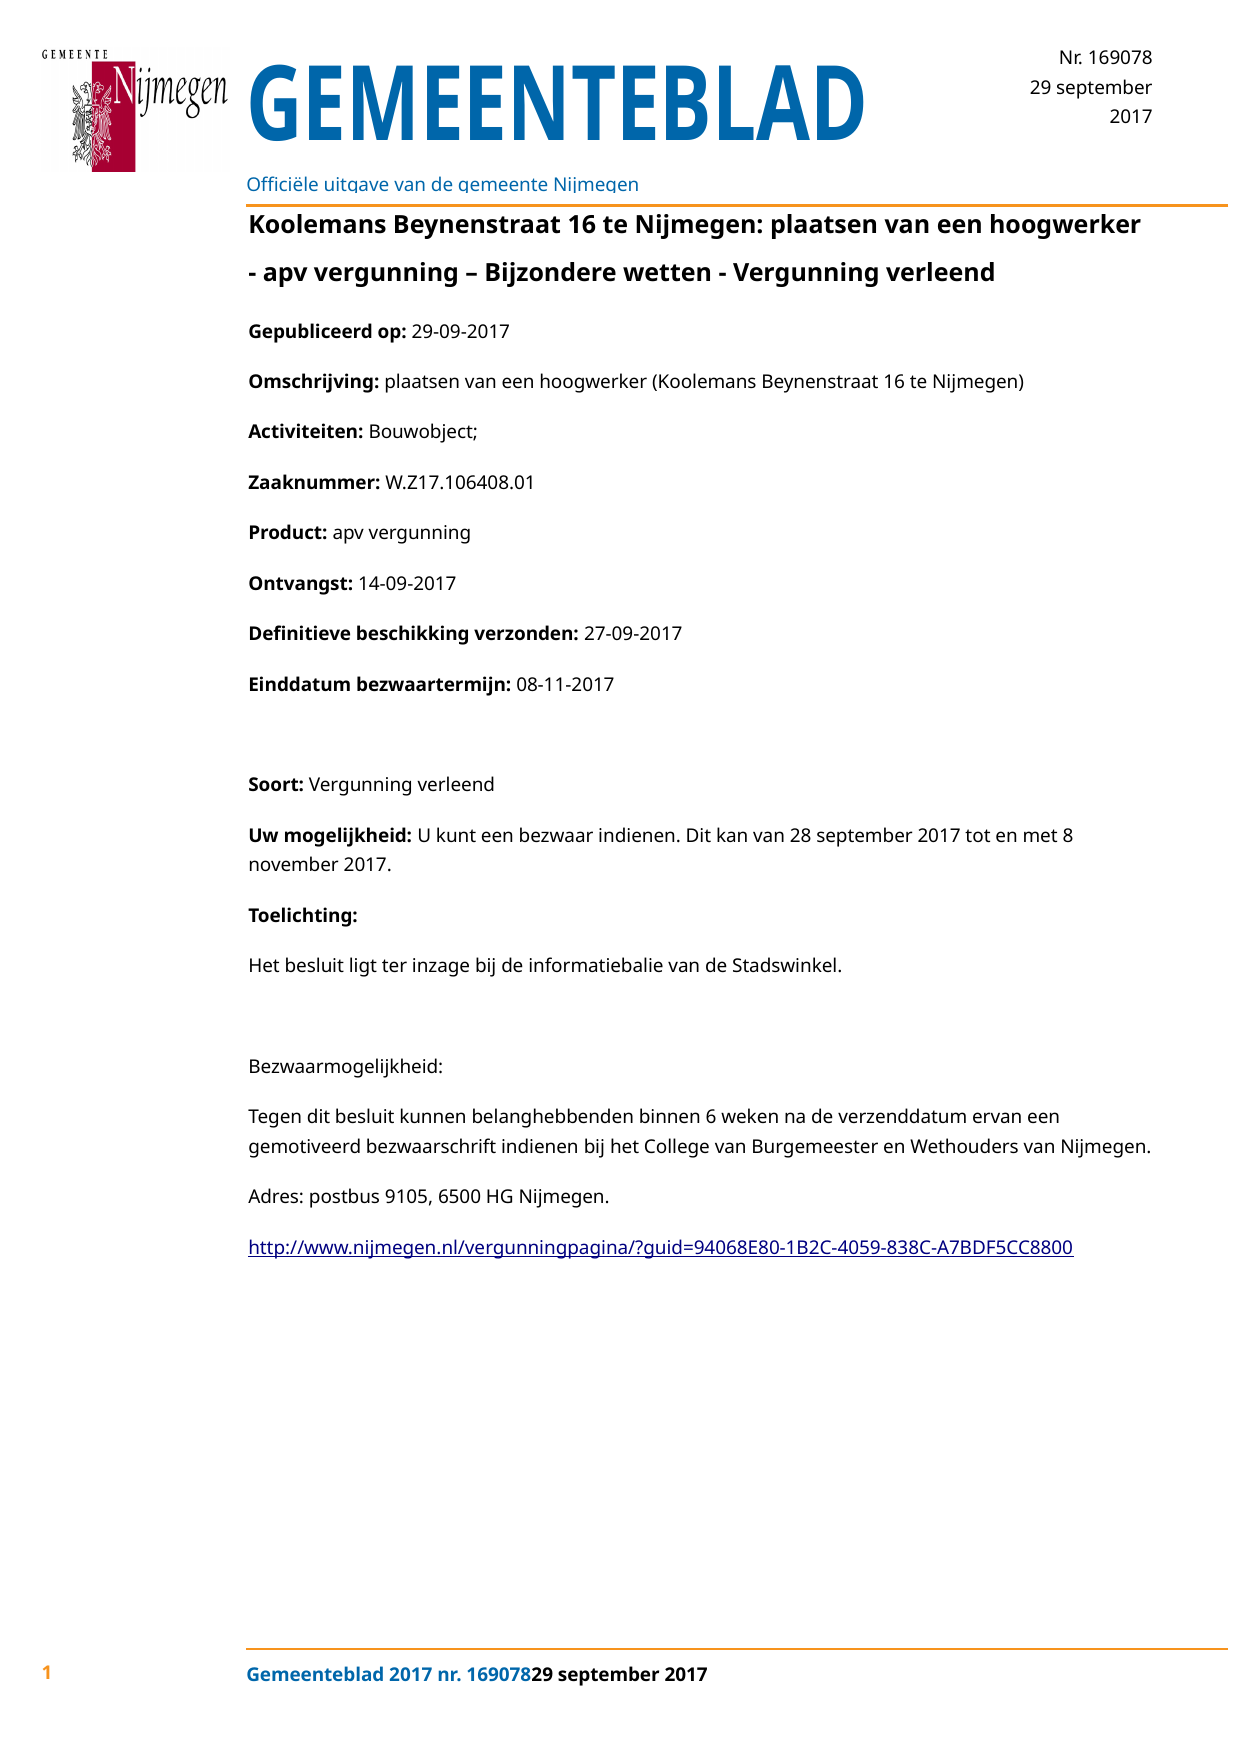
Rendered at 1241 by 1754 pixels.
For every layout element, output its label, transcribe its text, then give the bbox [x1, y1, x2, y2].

text Einddatum bezwaartermijn: 08-11-2017 [248, 671, 1152, 697]
text Activiteiten: Bouwobject; [248, 419, 1152, 444]
text Gepubliceerd op: 29-09-2017 [248, 318, 1152, 344]
text Ontvangst: 14-09-2017 [248, 570, 1152, 596]
text Definitieve beschikking verzonden: 27-09-2017 [248, 620, 1152, 646]
text Koolemans Beynenstraat 16 te Nijmegen: plaatsen van een hoogwerker - apv vergunning – Bijzondere wetten - Vergunning verleend [248, 207, 1152, 288]
text Zaaknummer: W.Z17.106408.01 [248, 469, 1152, 495]
picture [41, 47, 231, 172]
text Uw mogelijkheid: U kunt een bezwaar indienen. Dit kan van 28 september 2017 tot en met 8 november 2017. [248, 822, 1152, 877]
text Bezwaarmogelijkheid: [248, 1053, 1152, 1079]
text Omschrijving: plaatsen van een hoogwerker (Koolemans Beynenstraat 16 te Nijmegen) [248, 368, 1152, 394]
text Soort: Vergunning verleend [248, 772, 1152, 797]
text http://www.nijmegen.nl/vergunningpagina/?guid=94068E80-1B2C-4059-838C-A7BDF5CC8800 [248, 1234, 1152, 1260]
text Product: apv vergunning [248, 519, 1152, 545]
text Adres: postbus 9105, 6500 HG Nijmegen. [248, 1184, 1152, 1209]
text Tegen dit besluit kunnen belanghebbenden binnen 6 weken na de verzenddatum ervan een gemotiveerd bezwaarschrift indienen bij het College van Burgemeester en Wethouders van Nijmegen. [248, 1104, 1152, 1159]
text Het besluit ligt ter inzage bij de informatiebalie van de Stadswinkel. [248, 952, 1152, 978]
text Toelichting: [248, 902, 1152, 928]
